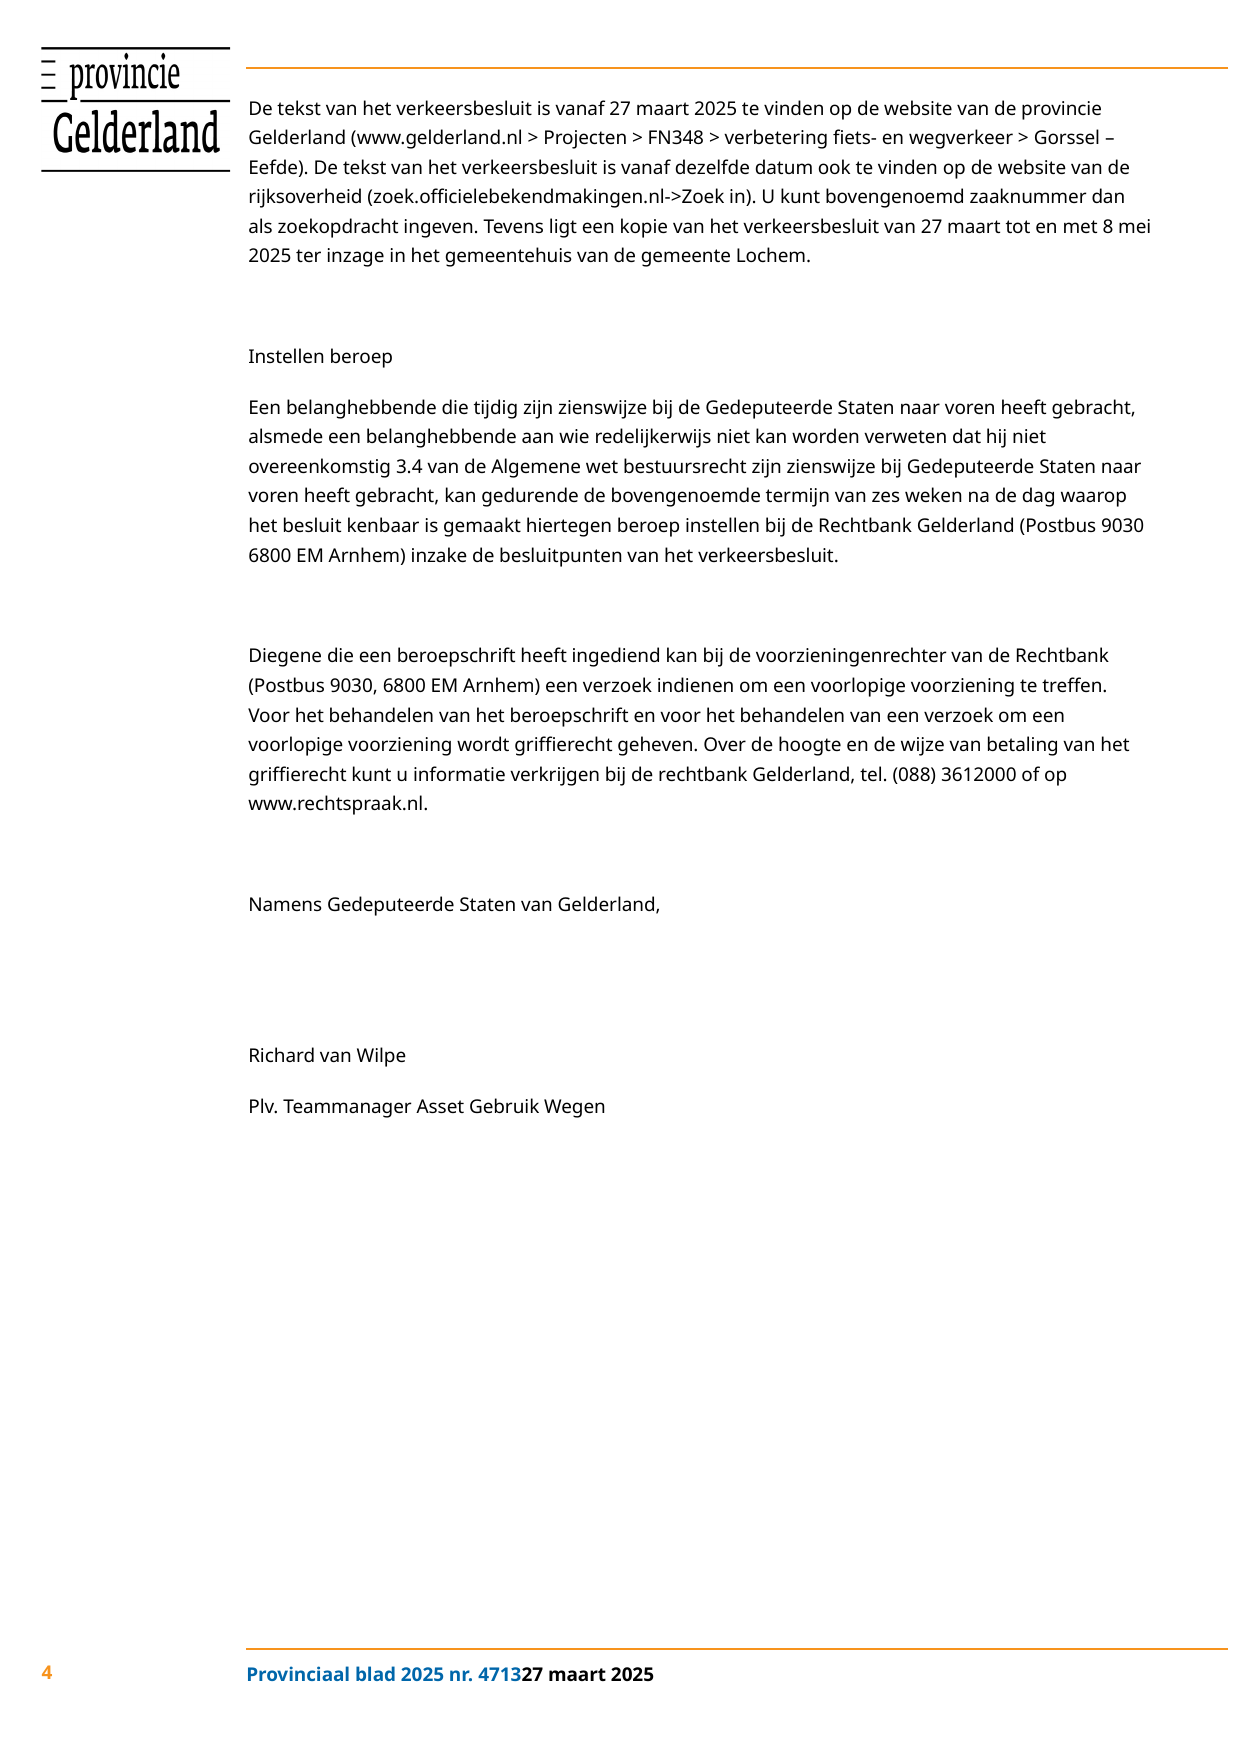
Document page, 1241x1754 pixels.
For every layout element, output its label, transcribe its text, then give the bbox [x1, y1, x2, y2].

text De tekst van het verkeersbesluit is vanaf 27 maart 2025 te vinden op de website van de provincie Gelderland (www.gelderland.nl > Projecten > FN348 > verbetering fiets- en wegverkeer > Gorssel – Eefde). De tekst van het verkeersbesluit is vanaf dezelfde datum ook te vinden op de website van de rijksoverheid (zoek.officielebekendmakingen.nl->Zoek in). U kunt bovengenoemd zaaknummer dan als zoekopdracht ingeven. Tevens ligt een kopie van het verkeersbesluit van 27 maart tot en met 8 mei 2025 ter inzage in het gemeentehuis van de gemeente Lochem. [248, 95, 1152, 268]
text Instellen beroep [248, 343, 1152, 369]
text Richard van Wilpe [248, 1043, 1152, 1068]
text Diegene die een beroepschrift heeft ingediend kan bij de voorzieningenrechter van de Rechtbank (Postbus 9030, 6800 EM Arnhem) een verzoek indienen om een voorlopige voorziening te treffen. Voor het behandelen van het beroepschrift en voor het behandelen van een verzoek om een voorlopige voorziening wordt griffierecht geheven. Over de hoogte en de wijze van betaling van het griffierecht kunt u informatie verkrijgen bij de rechtbank Gelderland, tel. (088) 3612000 of op www.rechtspraak.nl. [248, 643, 1152, 816]
text Plv. Teammanager Asset Gebruik Wegen [248, 1093, 1152, 1119]
text Een belanghebbende die tijdig zijn zienswijze bij de Gedeputeerde Staten naar voren heeft gebracht, alsmede een belanghebbende aan wie redelijkerwijs niet kan worden verweten dat hij niet overeenkomstig 3.4 van de Algemene wet bestuursrecht zijn zienswijze bij Gedeputeerde Staten naar voren heeft gebracht, kan gedurende de bovengenoemde termijn van zes weken na de dag waarop het besluit kenbaar is gemaakt hiertegen beroep instellen bij de Rechtbank Gelderland (Postbus 9030 6800 EM Arnhem) inzake de besluitpunten van het verkeersbesluit. [248, 394, 1152, 568]
text Namens Gedeputeerde Staten van Gelderland, [248, 891, 1152, 917]
picture [41, 47, 231, 172]
